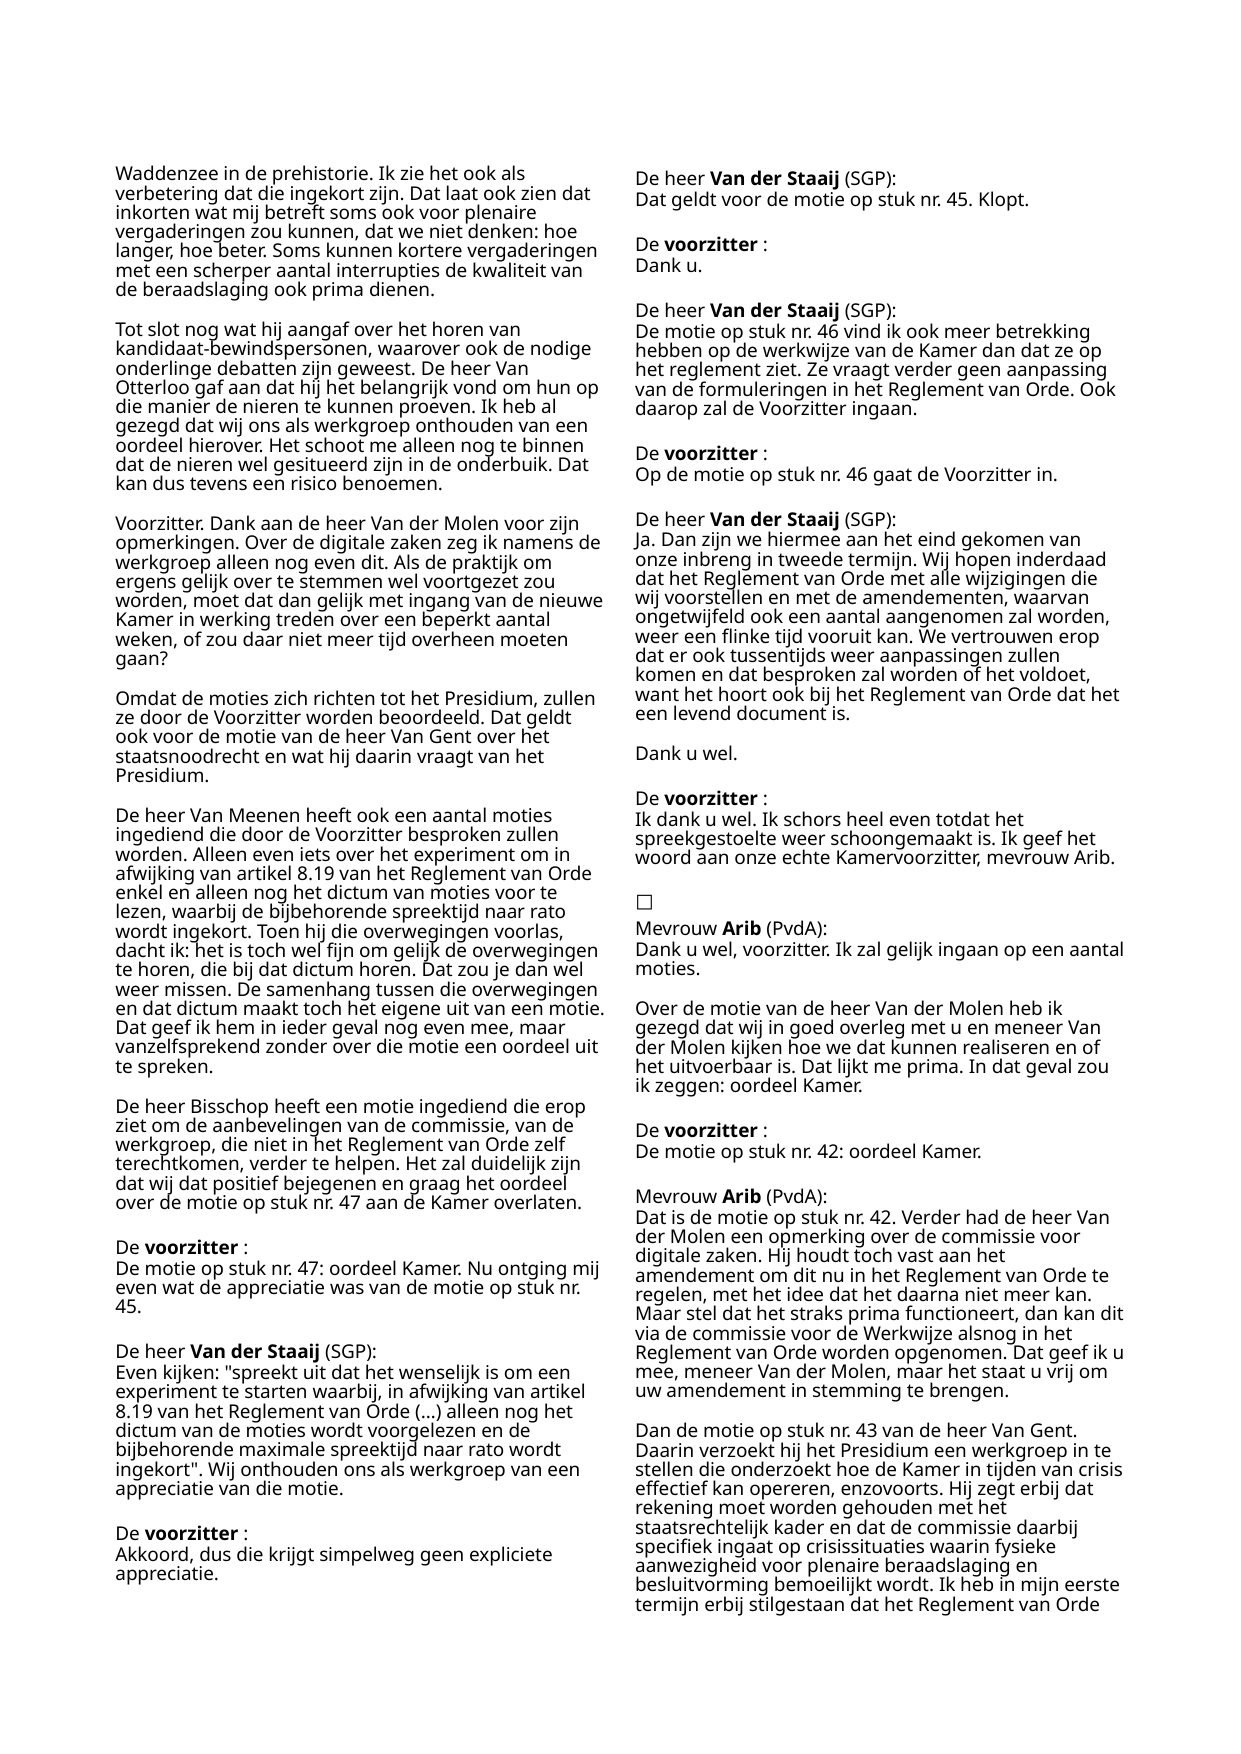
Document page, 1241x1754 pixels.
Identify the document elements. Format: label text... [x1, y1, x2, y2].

text De motie op stuk nr. 42: oordeel Kamer. [635, 1143, 1125, 1162]
text Mevrouw Arib (PvdA): [635, 915, 1125, 941]
text De heer Van Meenen heeft ook een aantal moties ingediend die door de Voorzitter besproken zullen worden. Alleen even iets over het experiment om in afwijking van artikel 8.19 van het Reglement van Orde enkel en alleen nog het dictum van moties voor te lezen, waarbij de bijbehorende spreektijd naar rato wordt ingekort. Toen hij die overwegingen voorlas, dacht ik: het is toch wel fijn om gelijk de overwegingen te horen, die bij dat dictum horen. Dat zou je dan wel weer missen. De samenhang tussen die overwegingen en dat dictum maakt toch het eigene uit van een motie. Dat geef ik hem in ieder geval nog even mee, maar vanzelfsprekend zonder over die motie een oordeel uit te spreken. [115, 807, 605, 1077]
text De heer Van der Staaij (SGP): [635, 297, 1125, 323]
text De voorzitter : [115, 1520, 605, 1546]
text De motie op stuk nr. 47: oordeel Kamer. Nu ontging mij even wat de appreciatie was van de motie op stuk nr. 45. [115, 1260, 605, 1318]
text Dank u wel, voorzitter. Ik zal gelijk ingaan op een aantal moties. [635, 941, 1125, 979]
text Mevrouw Arib (PvdA): [635, 1183, 1125, 1209]
text De voorzitter : [635, 1117, 1125, 1143]
text De heer Van der Staaij (SGP): [115, 1338, 605, 1364]
text De voorzitter : [635, 785, 1125, 811]
text Over de motie van de heer Van der Molen heb ik gezegd dat wij in goed overleg met u en meneer Van der Molen kijken hoe we dat kunnen realiseren en of het uitvoerbaar is. Dat lijkt me prima. In dat geval zou ik zeggen: oordeel Kamer. [635, 1000, 1125, 1096]
text Dank u wel. [635, 745, 1125, 764]
text Waddenzee in de prehistorie. Ik zie het ook als verbetering dat die ingekort zijn. Dat laat ook zien dat inkorten wat mij betreft soms ook voor plenaire vergaderingen zou kunnen, dat we niet denken: hoe langer, hoe beter. Soms kunnen kortere vergaderingen met een scherper aantal interrupties de kwaliteit van de beraadslaging ook prima dienen. [115, 165, 605, 300]
text Even kijken: "spreekt uit dat het wenselijk is om een experiment te starten waarbij, in afwijking van artikel 8.19 van het Reglement van Orde (…) alleen nog het dictum van de moties wordt voorgelezen en de bijbehorende maximale spreektijd naar rato wordt ingekort". Wij onthouden ons als werkgroep van een appreciatie van die motie. [115, 1364, 605, 1499]
text Tot slot nog wat hij aangaf over het horen van kandidaat-bewindspersonen, waarover ook de nodige onderlinge debatten zijn geweest. De heer Van Otterloo gaf aan dat hij het belangrijk vond om hun op die manier de nieren te kunnen proeven. Ik heb al gezegd dat wij ons als werkgroep onthouden van een oordeel hierover. Het schoot me alleen nog te binnen dat de nieren wel gesitueerd zijn in de onderbuik. Dat kan dus tevens een risico benoemen. [115, 321, 605, 494]
text De heer Bisschop heeft een motie ingediend die erop ziet om de aanbevelingen van de commissie, van de werkgroep, die niet in het Reglement van Orde zelf terechtkomen, verder te helpen. Het zal duidelijk zijn dat wij dat positief bejegenen en graag het oordeel over de motie op stuk nr. 47 aan de Kamer overlaten. [115, 1098, 605, 1213]
text Ik dank u wel. Ik schors heel even totdat het spreekgestoelte weer schoongemaakt is. Ik geef het woord aan onze echte Kamervoorzitter, mevrouw Arib. [635, 811, 1125, 868]
text De voorzitter : [635, 440, 1125, 466]
text De voorzitter : [635, 231, 1125, 257]
text De voorzitter : [115, 1234, 605, 1260]
text Dat is de motie op stuk nr. 42. Verder had de heer Van der Molen een opmerking over de commissie voor digitale zaken. Hij houdt toch vast aan het amendement om dit nu in het Reglement van Orde te regelen, met het idee dat het daarna niet meer kan. Maar stel dat het straks prima functioneert, dan kan dit via de commissie voor de Werkwijze alsnog in het Reglement van Orde worden opgenomen. Dat geef ik u mee, meneer Van der Molen, maar het staat u vrij om uw amendement in stemming te brengen. [635, 1209, 1125, 1402]
text ⬜ [635, 889, 1125, 915]
text Dank u. [635, 257, 1125, 276]
text Dat geldt voor de motie op stuk nr. 45. Klopt. [635, 191, 1125, 210]
text De motie op stuk nr. 46 vind ik ook meer betrekking hebben op de werkwijze van de Kamer dan dat ze op het reglement ziet. Ze vraagt verder geen aanpassing van de formuleringen in het Reglement van Orde. Ook daarop zal de Voorzitter ingaan. [635, 323, 1125, 419]
text De heer Van der Staaij (SGP): [635, 506, 1125, 531]
text Dan de motie op stuk nr. 43 van de heer Van Gent. Daarin verzoekt hij het Presidium een werkgroep in te stellen die onderzoekt hoe de Kamer in tijden van crisis effectief kan opereren, enzovoorts. Hij zegt erbij dat rekening moet worden gehouden met het staatsrechtelijk kader en dat de commissie daarbij specifiek ingaat op crisissituaties waarin fysieke aanwezigheid voor plenaire beraadslaging en besluitvorming bemoeilijkt wordt. Ik heb in mijn eerste termijn erbij stilgestaan dat het Reglement van Orde [635, 1422, 1125, 1615]
text Akkoord, dus die krijgt simpelweg geen expliciete appreciatie. [115, 1546, 605, 1584]
text De heer Van der Staaij (SGP): [635, 165, 1125, 191]
text Ja. Dan zijn we hiermee aan het eind gekomen van onze inbreng in tweede termijn. Wij hopen inderdaad dat het Reglement van Orde met alle wijzigingen die wij voorstellen en met de amendementen, waarvan ongetwijfeld ook een aantal aangenomen zal worden, weer een flinke tijd vooruit kan. We vertrouwen erop dat er ook tussentijds weer aanpassingen zullen komen en dat besproken zal worden of het voldoet, want het hoort ook bij het Reglement van Orde dat het een levend document is. [635, 531, 1125, 724]
text Omdat de moties zich richten tot het Presidium, zullen ze door de Voorzitter worden beoordeeld. Dat geldt ook voor de motie van de heer Van Gent over het staatsnoodrecht en wat hij daarin vraagt van het Presidium. [115, 690, 605, 786]
text Op de motie op stuk nr. 46 gaat de Voorzitter in. [635, 466, 1125, 485]
text Voorzitter. Dank aan de heer Van der Molen voor zijn opmerkingen. Over de digitale zaken zeg ik namens de werkgroep alleen nog even dit. Als de praktijk om ergens gelijk over te stemmen wel voortgezet zou worden, moet dat dan gelijk met ingang van de nieuwe Kamer in werking treden over een beperkt aantal weken, of zou daar niet meer tijd overheen moeten gaan? [115, 515, 605, 669]
